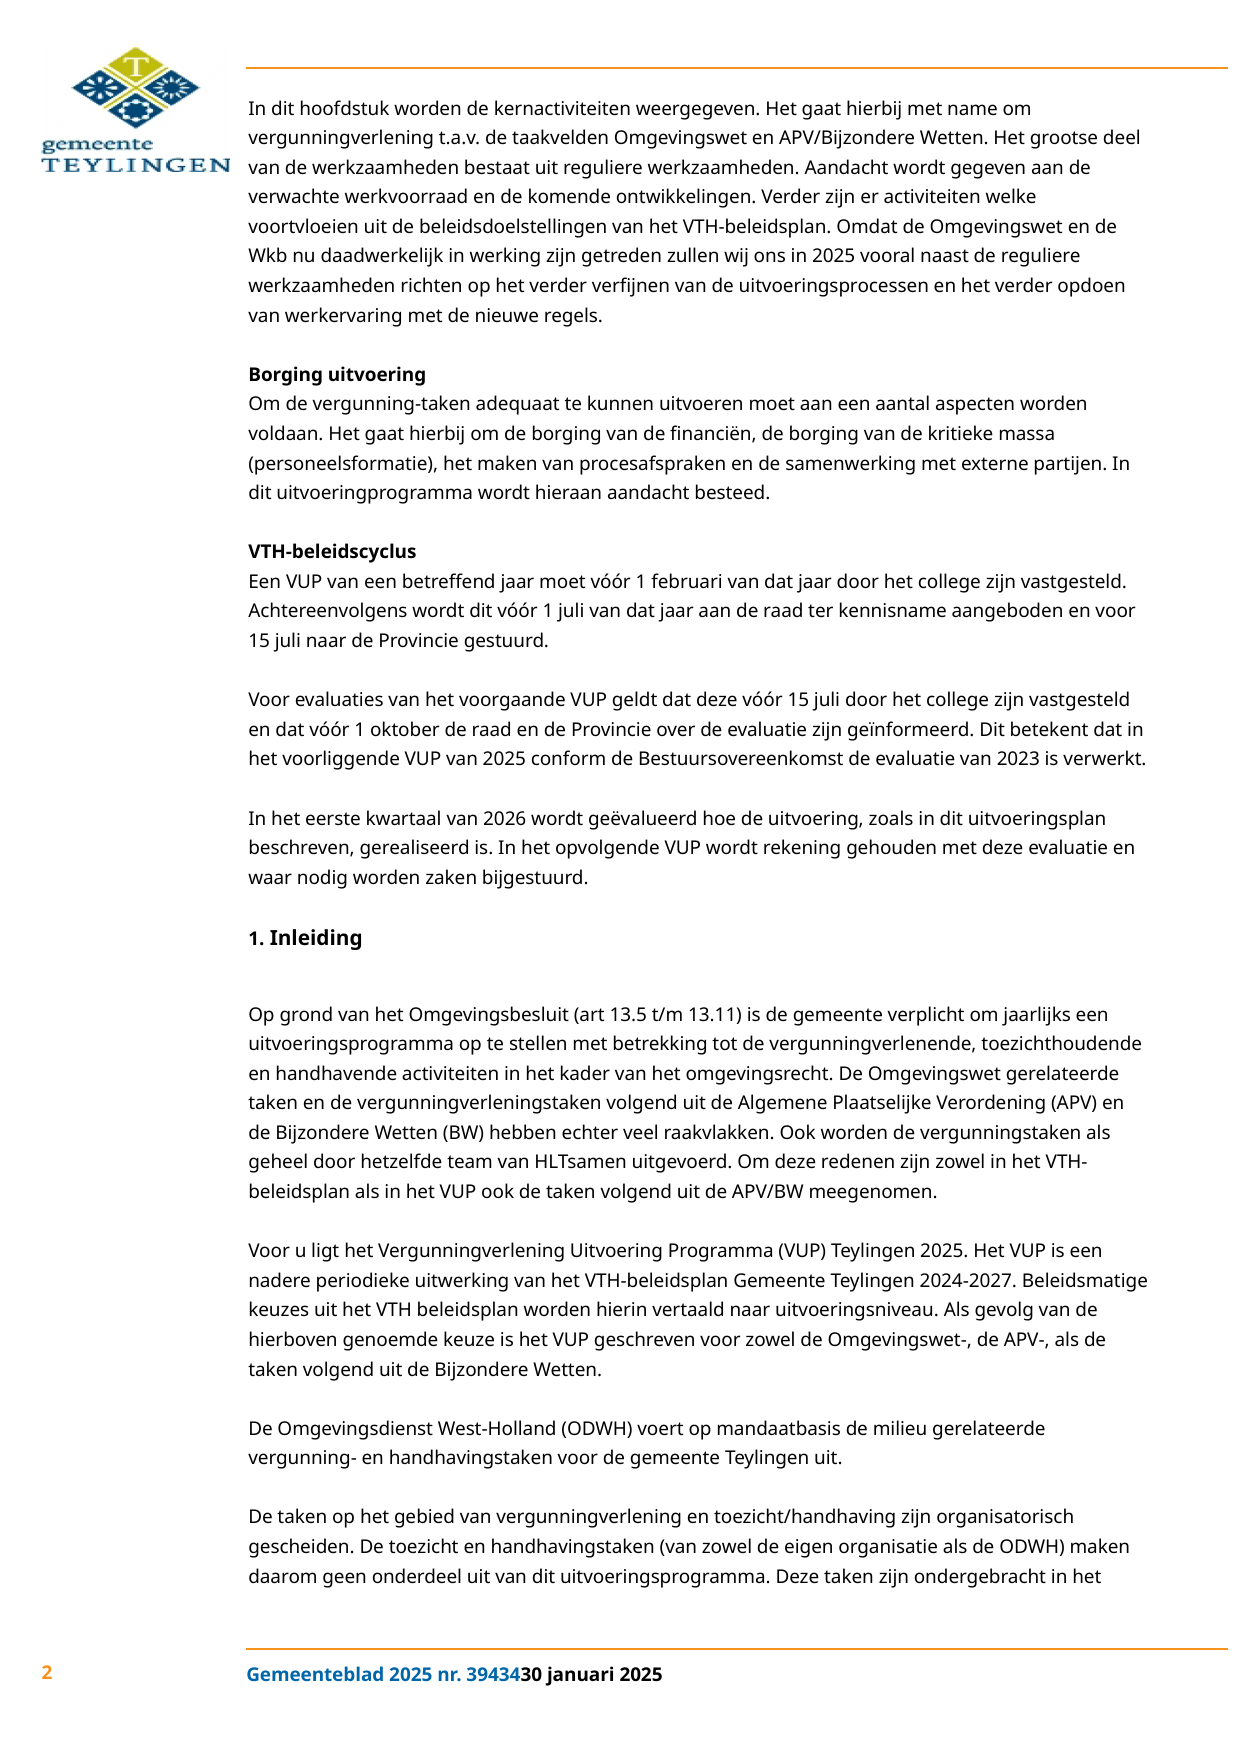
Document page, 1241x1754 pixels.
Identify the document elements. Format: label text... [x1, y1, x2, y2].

text VTH-beleidscyclus [248, 538, 1152, 564]
text In het eerste kwartaal van 2026 wordt geëvalueerd hoe de uitvoering, zoals in dit uitvoeringsplan beschreven, gerealiseerd is. In het opvolgende VUP wordt rekening gehouden met deze evaluatie en waar nodig worden zaken bijgestuurd. [248, 805, 1152, 890]
text Een VUP van een betreffend jaar moet vóór 1 februari van dat jaar door het college zijn vastgesteld. Achtereenvolgens wordt dit vóór 1 juli van dat jaar aan de raad ter kennisname aangeboden en voor 15 juli naar de Provincie gestuurd. [248, 568, 1152, 653]
text In dit hoofdstuk worden de kernactiviteiten weergegeven. Het gaat hierbij met name om vergunningverlening t.a.v. de taakvelden Omgevingswet en APV/Bijzondere Wetten. Het grootse deel van de werkzaamheden bestaat uit reguliere werkzaamheden. Aandacht wordt gegeven aan de verwachte werkvoorraad en de komende ontwikkelingen. Verder zijn er activiteiten welke voortvloeien uit de beleidsdoelstellingen van het VTH-beleidsplan. Omdat de Omgevingswet en de Wkb nu daadwerkelijk in werking zijn getreden zullen wij ons in 2025 vooral naast de reguliere werkzaamheden richten op het verder verfijnen van de uitvoeringsprocessen en het verder opdoen van werkervaring met de nieuwe regels. [248, 95, 1152, 328]
text Voor u ligt het Vergunningverlening Uitvoering Programma (VUP) Teylingen 2025. Het VUP is een nadere periodieke uitwerking van het VTH-beleidsplan Gemeente Teylingen 2024-2027. Beleidsmatige keuzes uit het VTH beleidsplan worden hierin vertaald naar uitvoeringsniveau. Als gevolg van de hierboven genoemde keuze is het VUP geschreven voor zowel de Omgevingswet-, de APV-, als de taken volgend uit de Bijzondere Wetten. [248, 1237, 1152, 1382]
text Op grond van het Omgevingsbesluit (art 13.5 t/m 13.11) is de gemeente verplicht om jaarlijks een uitvoeringsprogramma op te stellen met betrekking tot de vergunningverlenende, toezichthoudende en handhavende activiteiten in het kader van het omgevingsrecht. De Omgevingswet gerelateerde taken en de vergunningverleningstaken volgend uit de Algemene Plaatselijke Verordening (APV) en de Bijzondere Wetten (BW) hebben echter veel raakvlakken. Ook worden de vergunningstaken als geheel door hetzelfde team van HLTsamen uitgevoerd. Om deze redenen zijn zowel in het VTH-beleidsplan als in het VUP ook de taken volgend uit de APV/BW meegenomen. [248, 1001, 1152, 1204]
picture [41, 47, 231, 172]
text 1. Inleiding [248, 923, 1152, 952]
text Voor evaluaties van het voorgaande VUP geldt dat deze vóór 15 juli door het college zijn vastgesteld en dat vóór 1 oktober de raad en de Provincie over de evaluatie zijn geïnformeerd. Dit betekent dat in het voorliggende VUP van 2025 conform de Bestuursovereenkomst de evaluatie van 2023 is verwerkt. [248, 686, 1152, 771]
text Borging uitvoering [248, 361, 1152, 387]
text De taken op het gebied van vergunningverlening en toezicht/handhaving zijn organisatorisch gescheiden. De toezicht en handhavingstaken (van zowel de eigen organisatie als de ODWH) maken daarom geen onderdeel uit van dit uitvoeringsprogramma. Deze taken zijn ondergebracht in het [248, 1504, 1152, 1589]
text De Omgevingsdienst West-Holland (ODWH) voert op mandaatbasis de milieu gerelateerde vergunning- en handhavingstaken voor de gemeente Teylingen uit. [248, 1415, 1152, 1470]
text Om de vergunning-taken adequaat te kunnen uitvoeren moet aan een aantal aspecten worden voldaan. Het gaat hierbij om de borging van de financiën, de borging van de kritieke massa (personeelsformatie), het maken van procesafspraken en de samenwerking met externe partijen. In dit uitvoeringprogramma wordt hieraan aandacht besteed. [248, 391, 1152, 505]
